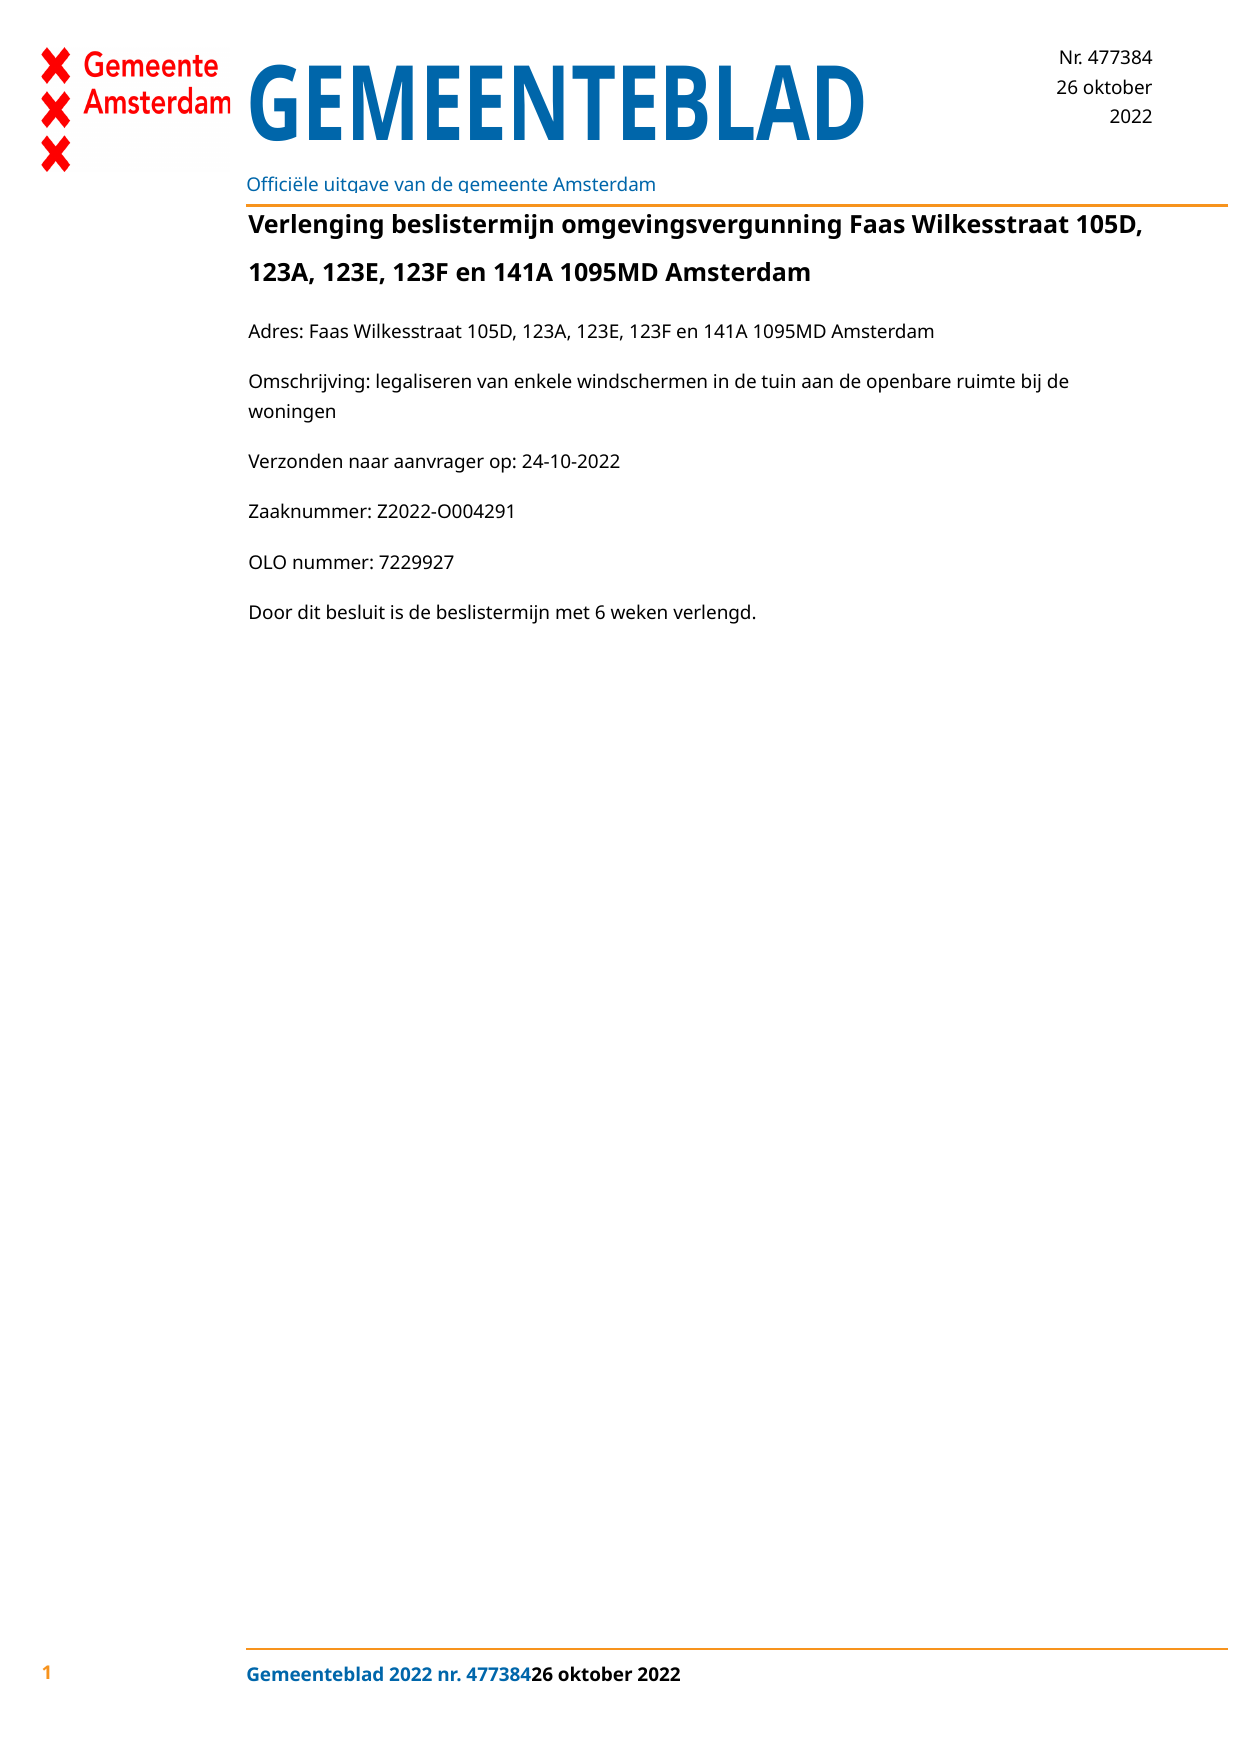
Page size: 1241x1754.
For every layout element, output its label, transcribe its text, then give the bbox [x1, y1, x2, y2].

text Verlenging beslistermijn omgevingsvergunning Faas Wilkesstraat 105D, 123A, 123E, 123F en 141A 1095MD Amsterdam [248, 207, 1152, 288]
picture [41, 47, 231, 172]
text Verzonden naar aanvrager op: 24-10-2022 [248, 448, 1152, 474]
text OLO nummer: 7229927 [248, 549, 1152, 575]
text Zaaknummer: Z2022-O004291 [248, 499, 1152, 524]
text Adres: Faas Wilkesstraat 105D, 123A, 123E, 123F en 141A 1095MD Amsterdam [248, 318, 1152, 344]
text Door dit besluit is de beslistermijn met 6 weken verlengd. [248, 599, 1152, 625]
text Omschrijving: legaliseren van enkele windschermen in de tuin aan de openbare ruimte bij de woningen [248, 368, 1152, 424]
